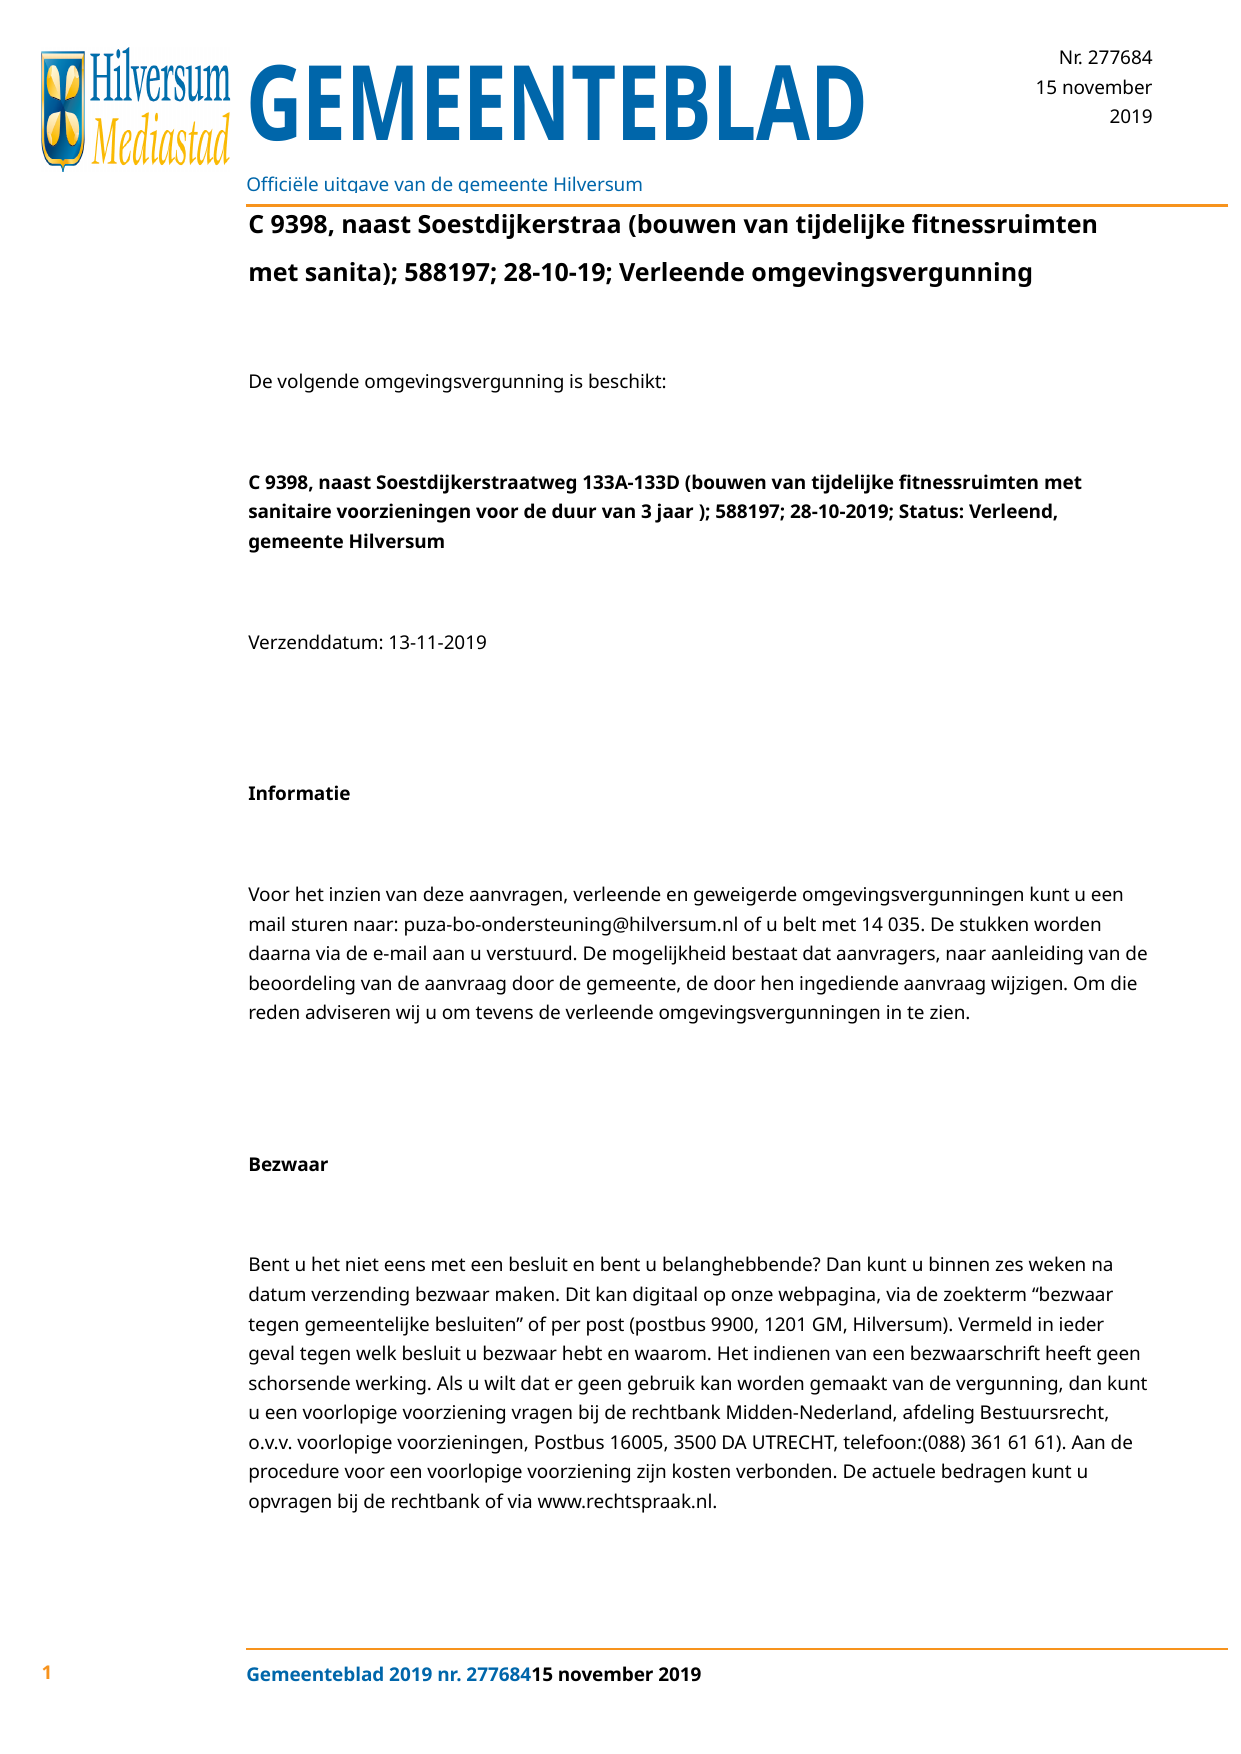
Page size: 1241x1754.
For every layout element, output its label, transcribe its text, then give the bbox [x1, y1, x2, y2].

text Verzenddatum: 13-11-2019 [248, 629, 1152, 655]
text Voor het inzien van deze aanvragen, verleende en geweigerde omgevingsvergunningen kunt u een mail sturen naar: puza-bo-ondersteuning@hilversum.nl of u belt met 14 035. De stukken worden daarna via de e-mail aan u verstuurd. De mogelijkheid bestaat dat aanvragers, naar aanleiding van de beoordeling van de aanvraag door de gemeente, de door hen ingediende aanvraag wijzigen. Om die reden adviseren wij u om tevens de verleende omgevingsvergunningen in te zien. [248, 881, 1152, 1025]
text C 9398, naast Soestdijkerstraatweg 133A-133D (bouwen van tijdelijke fitnessruimten met sanitaire voorzieningen voor de duur van 3 jaar ); 588197; 28-10-2019; Status: Verleend, gemeente Hilversum [248, 469, 1152, 554]
text Bent u het niet eens met een besluit en bent u belanghebbende? Dan kunt u binnen zes weken na datum verzending bezwaar maken. Dit kan digitaal op onze webpagina, via de zoekterm “bezwaar tegen gemeentelijke besluiten” of per post (postbus 9900, 1201 GM, Hilversum). Vermeld in ieder geval tegen welk besluit u bezwaar hebt en waarom. Het indienen van een bezwaarschrift heeft geen schorsende werking. Als u wilt dat er geen gebruik kan worden gemaakt van de vergunning, dan kunt u een voorlopige voorziening vragen bij de rechtbank Midden-Nederland, afdeling Bestuursrecht, o.v.v. voorlopige voorzieningen, Postbus 16005, 3500 DA UTRECHT, telefoon:(088) 361 61 61). Aan de procedure voor een voorlopige voorziening zijn kosten verbonden. De actuele bedragen kunt u opvragen bij de rechtbank of via www.rechtspraak.nl. [248, 1252, 1152, 1514]
text Bezwaar [248, 1151, 1152, 1177]
picture [41, 47, 231, 172]
text De volgende omgevingsvergunning is beschikt: [248, 368, 1152, 394]
text Informatie [248, 780, 1152, 806]
text C 9398, naast Soestdijkerstraa (bouwen van tijdelijke fitnessruimten met sanita); 588197; 28-10-19; Verleende omgevingsvergunning [248, 207, 1152, 288]
